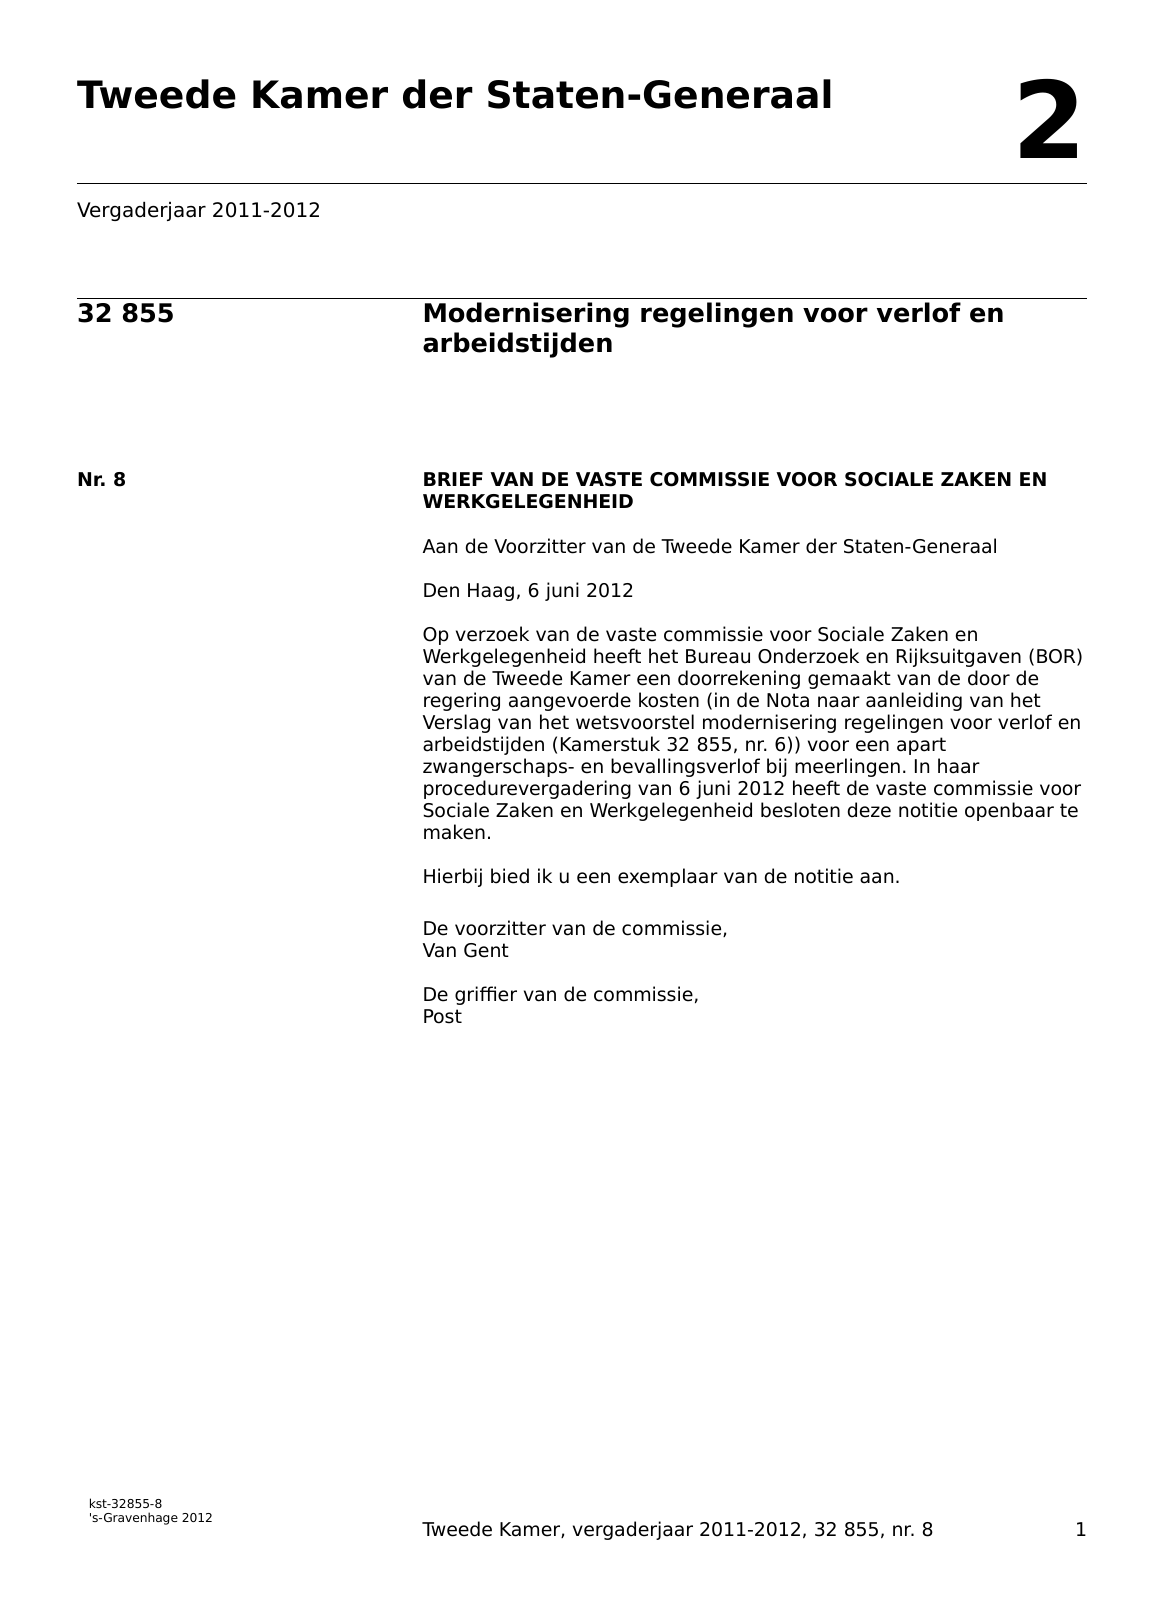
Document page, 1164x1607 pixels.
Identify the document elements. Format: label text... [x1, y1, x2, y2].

text kst-32855-8 [88, 1497, 323, 1511]
text De voorzitter van de commissie, Van Gent [422, 918, 1087, 962]
text 's-Gravenhage 2012 [88, 1511, 323, 1525]
table_cell Vergaderjaar 2011-2012 [77, 184, 1087, 298]
text De griffier van de commissie, Post [422, 984, 1087, 1028]
table_header Tweede Kamer der Staten-Generaal [77, 59, 886, 183]
subtitle Nr. 8 BRIEF VAN DE VASTE COMMISSIE VOOR SOCIALE ZAKEN EN WERKGELEGENHEID [77, 469, 1087, 513]
table_header 2 [886, 59, 1087, 183]
text Aan de Voorzitter van de Tweede Kamer der Staten-Generaal [422, 536, 1087, 557]
subtitle 32 855 Modernisering regelingen voor verlof en arbeidstijden [77, 299, 1087, 358]
text Op verzoek van de vaste commissie voor Sociale Zaken en Werkgelegenheid heeft het Bureau Onderzoek en Rijksuitgaven (BOR) van de Tweede Kamer een doorrekening gemaakt van de door de regering aangevoerde kosten (in de Nota naar aanleiding van het Verslag van het wetsvoorstel modernisering regelingen voor verlof en arbeidstijden (Kamerstuk 32 855, nr. 6)) voor een apart zwangerschaps- en bevallingsverlof bij meerlingen. In haar procedurevergadering van 6 juni 2012 heeft de vaste commissie voor Sociale Zaken en Werkgelegenheid besloten deze notitie openbaar te maken. [422, 624, 1087, 844]
text Hierbij bied ik u een exemplaar van de notitie aan. [422, 866, 1087, 888]
text Den Haag, 6 juni 2012 [422, 580, 1087, 602]
